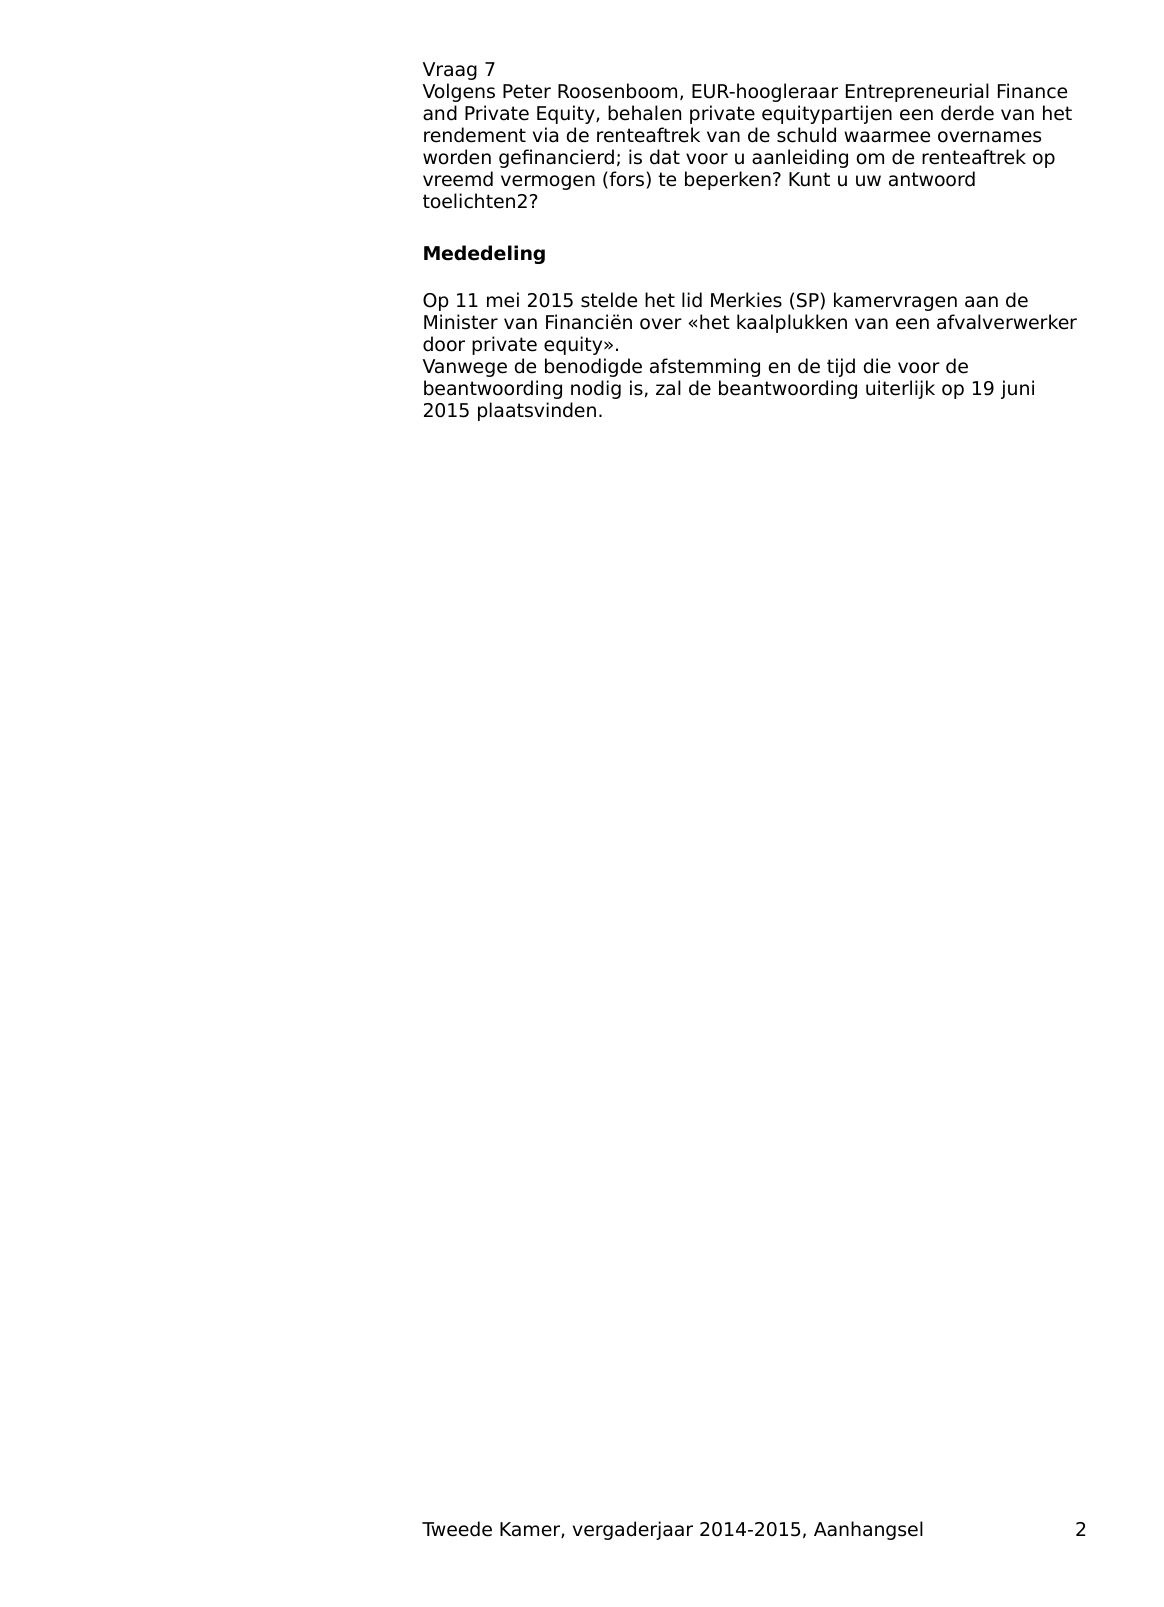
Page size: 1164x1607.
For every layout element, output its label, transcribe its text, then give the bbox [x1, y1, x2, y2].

subtitle Mededeling [422, 243, 1087, 265]
text Volgens Peter Roosenboom, EUR-hoogleraar Entrepreneurial Finance and Private Equity, behalen private equitypartijen een derde van het rendement via de renteaftrek van de schuld waarmee overnames worden gefinancierd; is dat voor u aanleiding om de renteaftrek op vreemd vermogen (fors) te beperken? Kunt u uw antwoord toelichten2? [422, 81, 1087, 213]
text Vraag 7 [422, 59, 1087, 81]
text Vanwege de benodigde afstemming en de tijd die voor de beantwoording nodig is, zal de beantwoording uiterlijk op 19 juni 2015 plaatsvinden. [422, 356, 1087, 422]
text Op 11 mei 2015 stelde het lid Merkies (SP) kamervragen aan de Minister van Financiën over «het kaalplukken van een afvalverwerker door private equity». [422, 290, 1087, 356]
